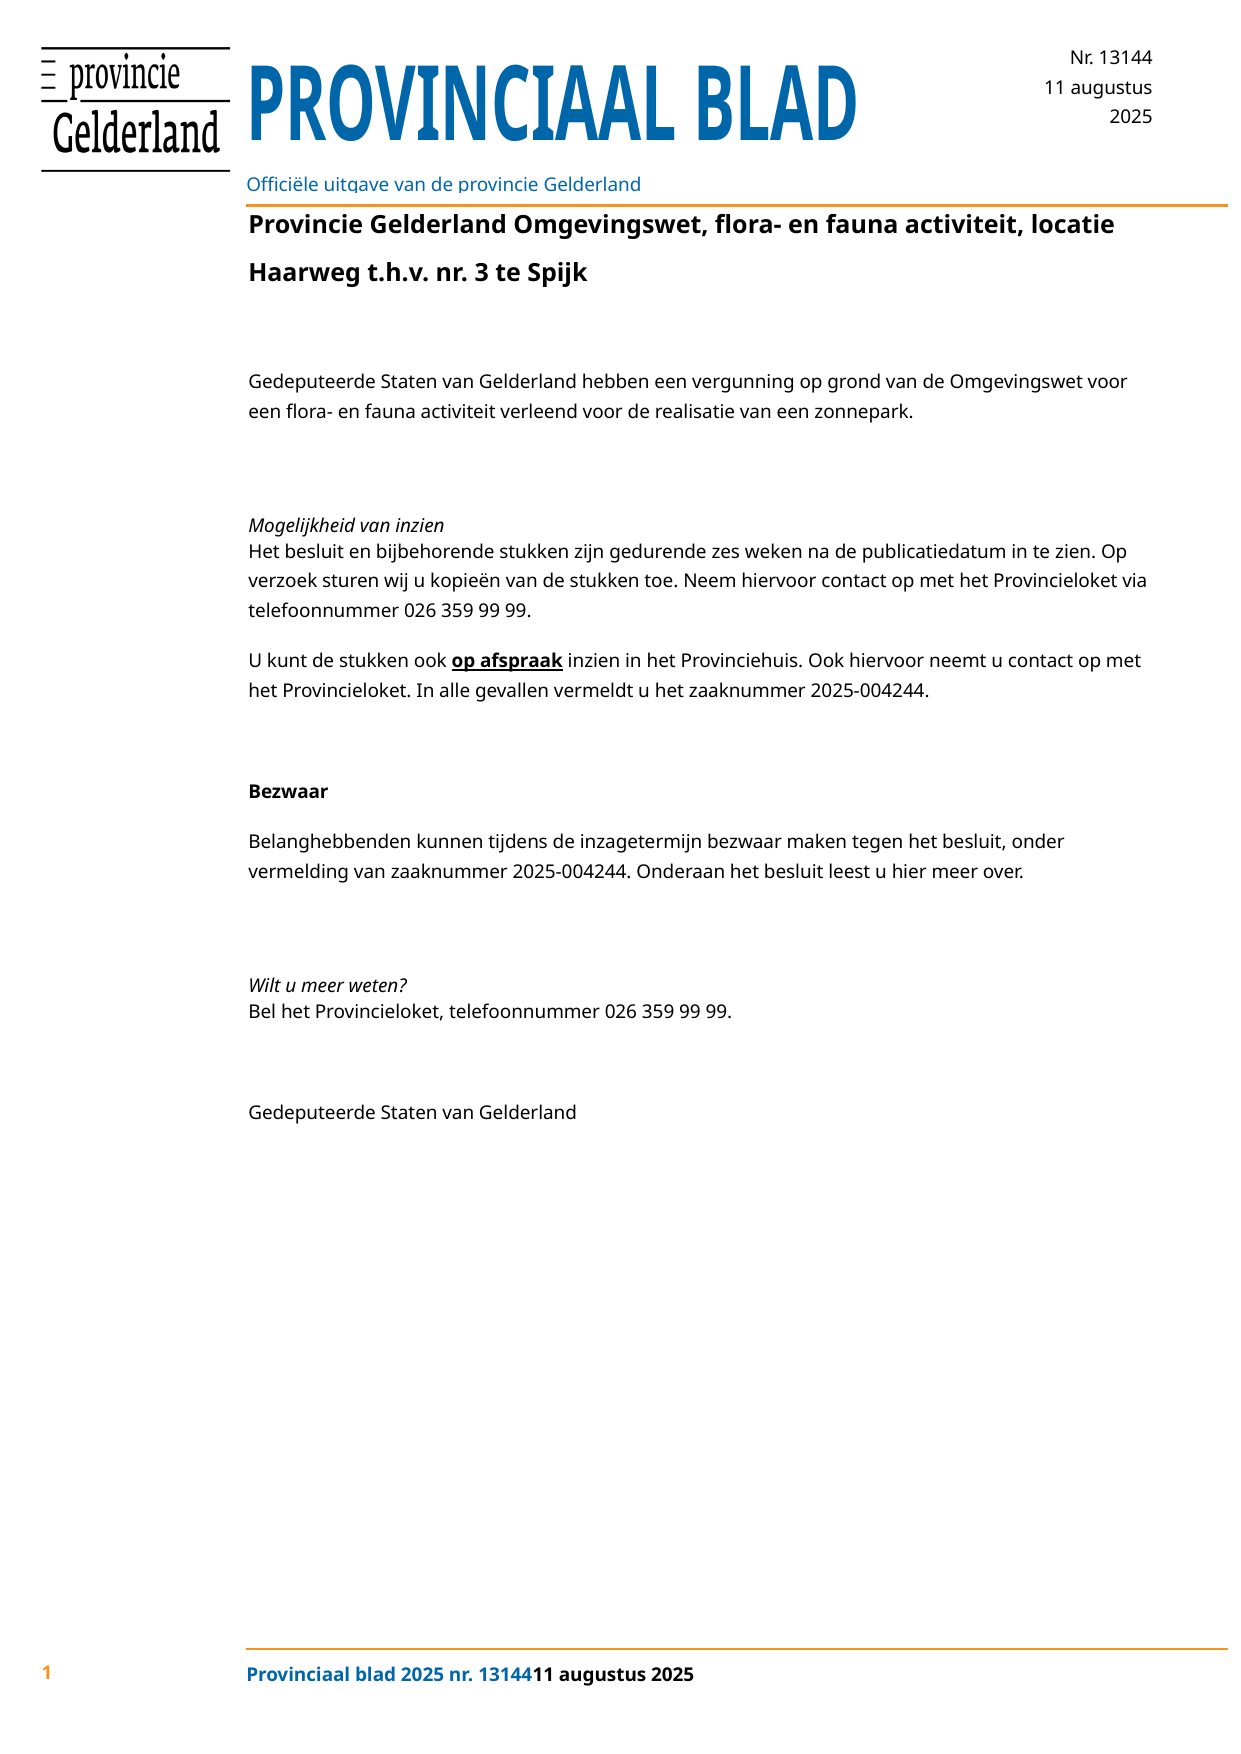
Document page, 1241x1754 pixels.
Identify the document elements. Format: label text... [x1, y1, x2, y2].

text Gedeputeerde Staten van Gelderland [248, 1099, 1152, 1125]
text Wilt u meer weten? [248, 972, 1152, 998]
text Het besluit en bijbehorende stukken zijn gedurende zes weken na de publicatiedatum in te zien. Op verzoek sturen wij u kopieën van de stukken toe. Neem hiervoor contact op met het Provincieloket via telefoonnummer 026 359 99 99. [248, 538, 1152, 623]
text Bezwaar [248, 778, 1152, 804]
text U kunt de stukken ook op afspraak inzien in het Provinciehuis. Ook hiervoor neemt u contact op met het Provincieloket. In alle gevallen vermeldt u het zaaknummer 2025-004244. [248, 648, 1152, 703]
text Provincie Gelderland Omgevingswet, flora- en fauna activiteit, locatie Haarweg t.h.v. nr. 3 te Spijk [248, 207, 1152, 288]
text Gedeputeerde Staten van Gelderland hebben een vergunning op grond van de Omgevingswet voor een flora- en fauna activiteit verleend voor de realisatie van een zonnepark. [248, 368, 1152, 424]
text Bel het Provincieloket, telefoonnummer 026 359 99 99. [248, 998, 1152, 1024]
text Belanghebbenden kunnen tijdens de inzagetermijn bezwaar maken tegen het besluit, onder vermelding van zaaknummer 2025-004244. Onderaan het besluit leest u hier meer over. [248, 828, 1152, 884]
picture [41, 47, 231, 172]
text Mogelijkheid van inzien [248, 512, 1152, 538]
